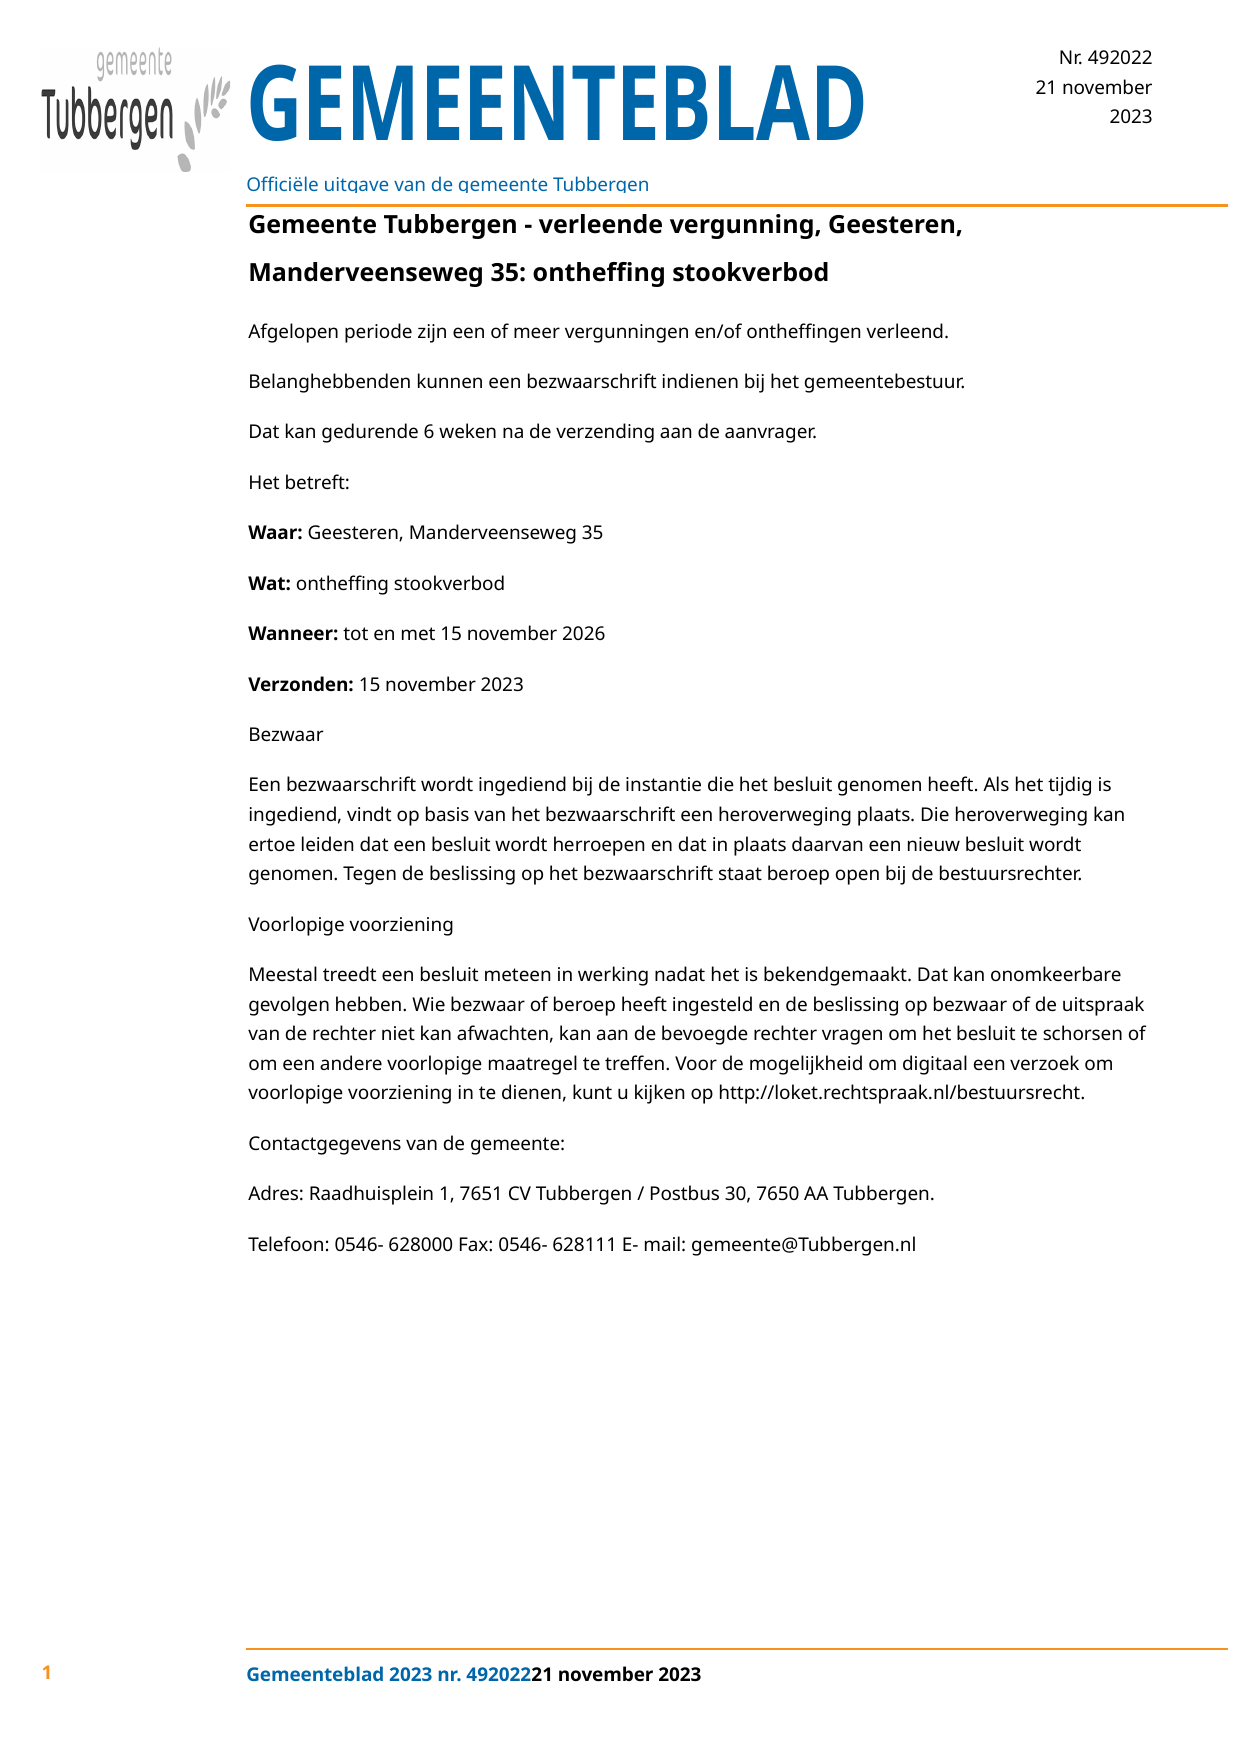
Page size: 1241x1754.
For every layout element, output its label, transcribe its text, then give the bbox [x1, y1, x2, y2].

text Wat: ontheffing stookverbod [248, 570, 1152, 596]
text Een bezwaarschrift wordt ingediend bij de instantie die het besluit genomen heeft. Als het tijdig is ingediend, vindt op basis van het bezwaarschrift een heroverweging plaats. Die heroverweging kan ertoe leiden dat een besluit wordt herroepen en dat in plaats daarvan een nieuw besluit wordt genomen. Tegen de beslissing op het bezwaarschrift staat beroep open bij de bestuursrechter. [248, 772, 1152, 886]
text Telefoon: 0546- 628000 Fax: 0546- 628111 E- mail: gemeente@Tubbergen.nl [248, 1231, 1152, 1257]
text Bezwaar [248, 721, 1152, 747]
text Dat kan gedurende 6 weken na de verzending aan de aanvrager. [248, 419, 1152, 444]
text Afgelopen periode zijn een of meer vergunningen en/of ontheffingen verleend. [248, 318, 1152, 344]
text Adres: Raadhuisplein 1, 7651 CV Tubbergen / Postbus 30, 7650 AA Tubbergen. [248, 1180, 1152, 1206]
text Verzonden: 15 november 2023 [248, 671, 1152, 697]
text Gemeente Tubbergen - verleende vergunning, Geesteren, Manderveenseweg 35: ontheffing stookverbod [248, 207, 1152, 288]
text Het betreft: [248, 469, 1152, 495]
picture [41, 47, 231, 172]
text Waar: Geesteren, Manderveenseweg 35 [248, 519, 1152, 545]
text Wanneer: tot en met 15 november 2026 [248, 620, 1152, 646]
text Voorlopige voorziening [248, 911, 1152, 937]
text Belanghebbenden kunnen een bezwaarschrift indienen bij het gemeentebestuur. [248, 368, 1152, 394]
text Meestal treedt een besluit meteen in werking nadat het is bekendgemaakt. Dat kan onomkeerbare gevolgen hebben. Wie bezwaar of beroep heeft ingesteld en de beslissing op bezwaar of de uitspraak van de rechter niet kan afwachten, kan aan de bevoegde rechter vragen om het besluit te schorsen of om een andere voorlopige maatregel te treffen. Voor de mogelijkheid om digitaal een verzoek om voorlopige voorziening in te dienen, kunt u kijken op http://loket.rechtspraak.nl/bestuursrecht. [248, 961, 1152, 1105]
text Contactgegevens van de gemeente: [248, 1130, 1152, 1156]
